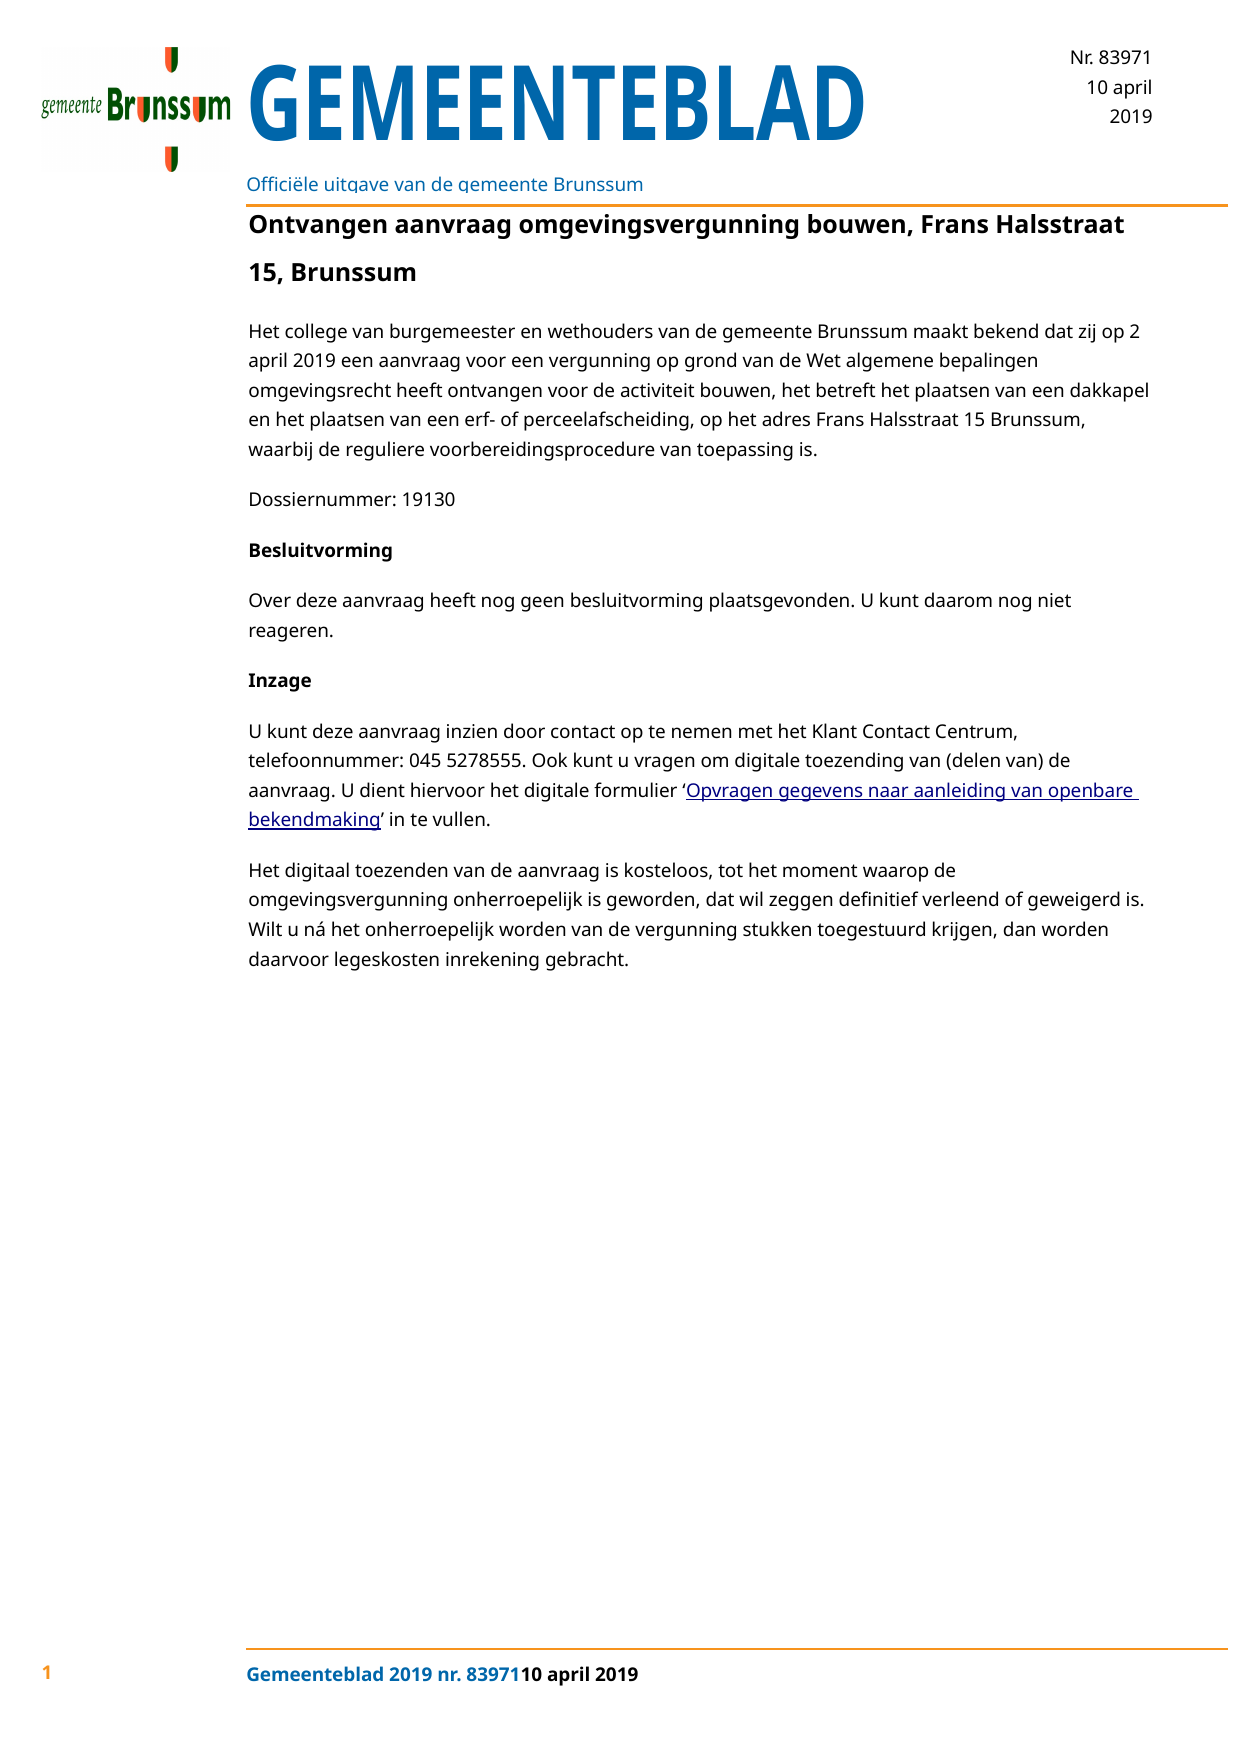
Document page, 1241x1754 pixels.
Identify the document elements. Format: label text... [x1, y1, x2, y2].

text Inzage [248, 667, 1152, 693]
text Het college van burgemeester en wethouders van de gemeente Brunssum maakt bekend dat zij op 2 april 2019 een aanvraag voor een vergunning op grond van de Wet algemene bepalingen omgevingsrecht heeft ontvangen voor de activiteit bouwen, het betreft het plaatsen van een dakkapel en het plaatsen van een erf- of perceelafscheiding, op het adres Frans Halsstraat 15 Brunssum, waarbij de reguliere voorbereidingsprocedure van toepassing is. [248, 318, 1152, 462]
text Ontvangen aanvraag omgevingsvergunning bouwen, Frans Halsstraat 15, Brunssum [248, 207, 1152, 288]
text Besluitvorming [248, 537, 1152, 563]
text Over deze aanvraag heeft nog geen besluitvorming plaatsgevonden. U kunt daarom nog niet reageren. [248, 587, 1152, 643]
picture [41, 47, 231, 172]
text Dossiernummer: 19130 [248, 487, 1152, 512]
text U kunt deze aanvraag inzien door contact op te nemen met het Klant Contact Centrum, telefoonnummer: 045 5278555. Ook kunt u vragen om digitale toezending van (delen van) de aanvraag. U dient hiervoor het digitale formulier ‘Opvragen gegevens naar aanleiding van openbare bekendmaking’ in te vullen. [248, 718, 1152, 832]
text Het digitaal toezenden van de aanvraag is kosteloos, tot het moment waarop de omgevingsvergunning onherroepelijk is geworden, dat wil zeggen definitief verleend of geweigerd is. Wilt u ná het onherroepelijk worden van de vergunning stukken toegestuurd krijgen, dan worden daarvoor legeskosten inrekening gebracht. [248, 857, 1152, 972]
